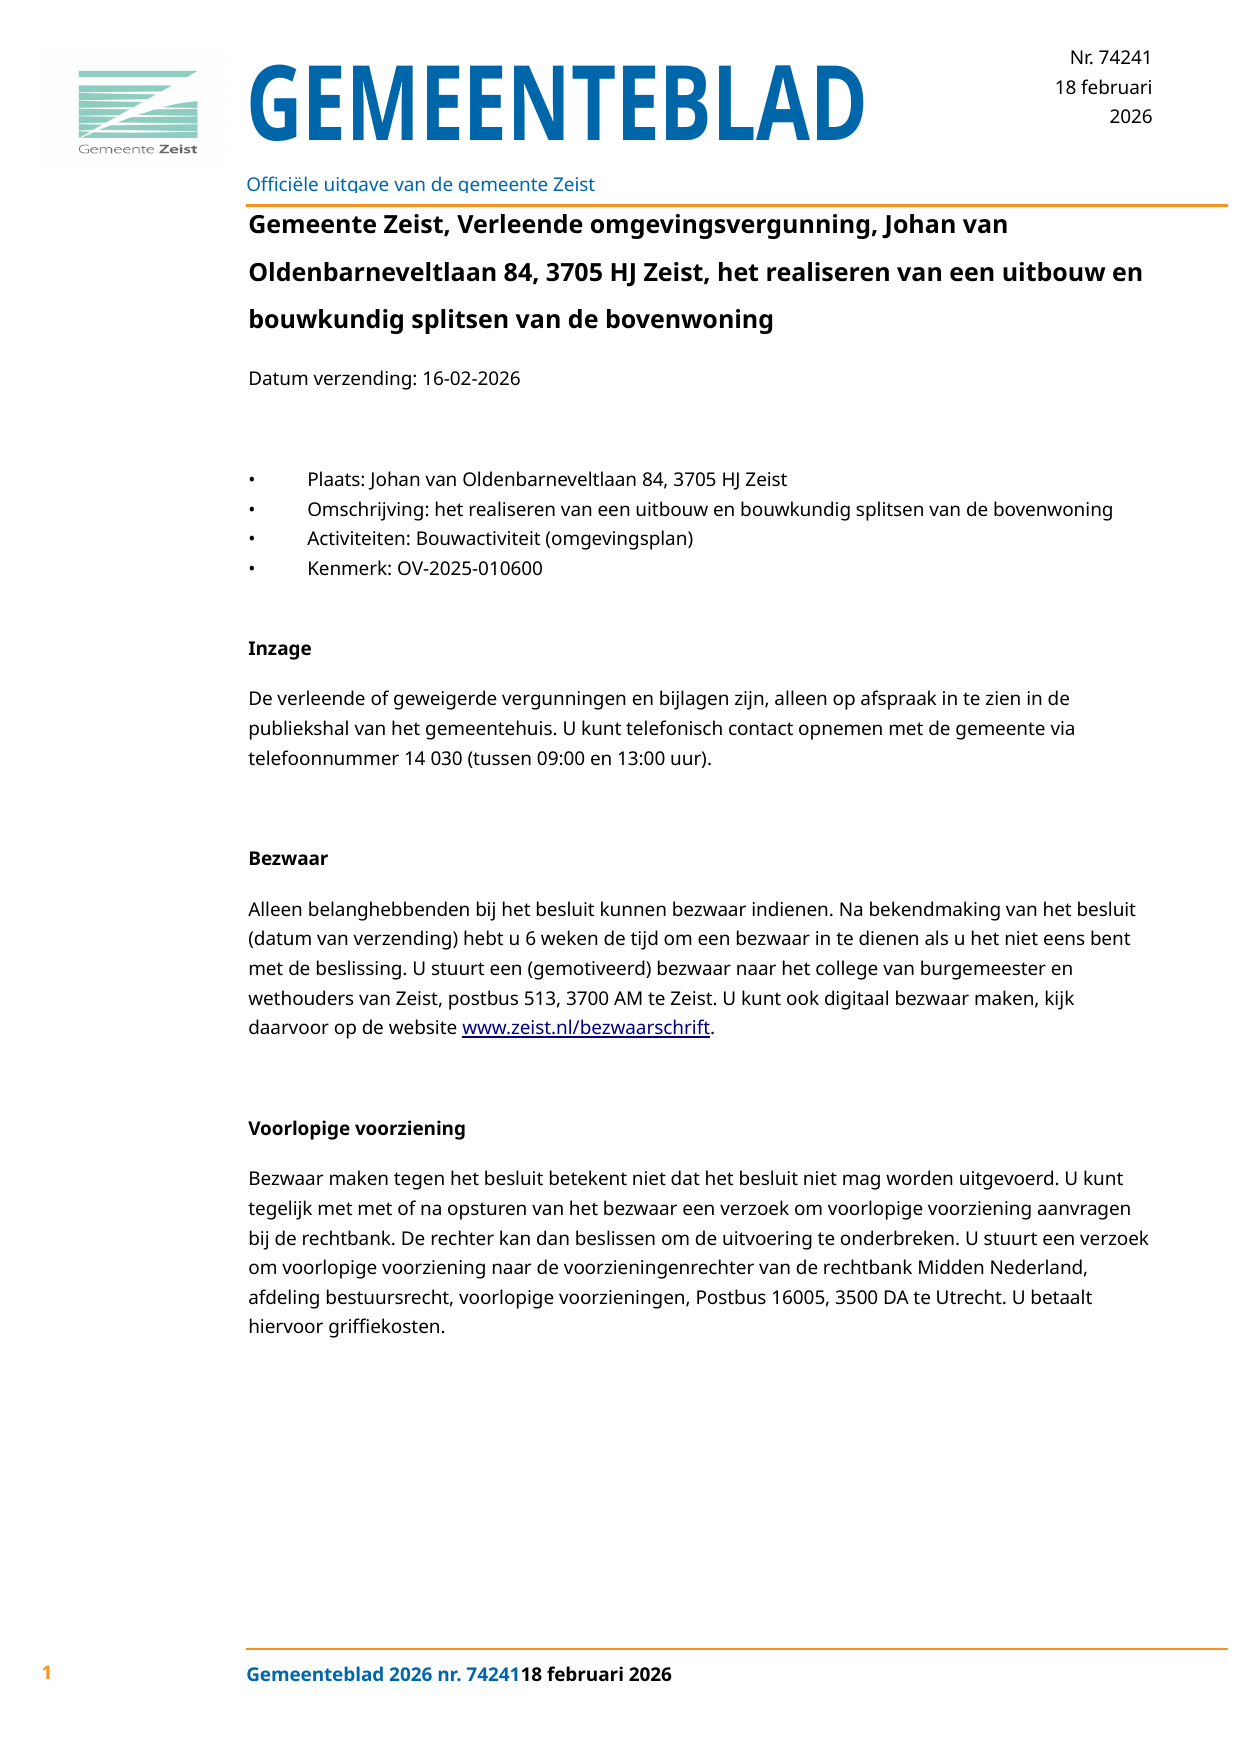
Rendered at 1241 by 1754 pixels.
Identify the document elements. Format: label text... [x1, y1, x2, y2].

text De verleende of geweigerde vergunningen en bijlagen zijn, alleen op afspraak in te zien in de publiekshal van het gemeentehuis. U kunt telefonisch contact opnemen met de gemeente via telefoonnummer 14 030 (tussen 09:00 en 13:00 uur). [248, 686, 1152, 770]
text Voorlopige voorziening [248, 1115, 1152, 1141]
text Alleen belanghebbenden bij het besluit kunnen bezwaar indienen. Na bekendmaking van het besluit (datum van verzending) hebt u 6 weken de tijd om een bezwaar in te dienen als u het niet eens bent met de beslissing. U stuurt een (gemotiveerd) bezwaar naar het college van burgemeester en wethouders van Zeist, postbus 513, 3700 AM te Zeist. U kunt ook digitaal bezwaar maken, kijk daarvoor op de website www.zeist.nl/bezwaarschrift. [248, 896, 1152, 1040]
text Bezwaar [248, 846, 1152, 871]
list Plaats: Johan van Oldenbarneveltlaan 84, 3705 HJ Zeist [248, 466, 1152, 492]
list Kenmerk: OV-2025-010600 [248, 555, 1152, 581]
list Activiteiten: Bouwactiviteit (omgevingsplan) [248, 526, 1152, 551]
picture [41, 47, 231, 172]
text Inzage [248, 635, 1152, 661]
list Omschrijving: het realiseren van een uitbouw en bouwkundig splitsen van de bovenwoning [248, 496, 1152, 522]
text Datum verzending: 16-02-2026 [248, 366, 1152, 391]
text Gemeente Zeist, Verleende omgevingsvergunning, Johan van Oldenbarneveltlaan 84, 3705 HJ Zeist, het realiseren van een uitbouw en bouwkundig splitsen van de bovenwoning [248, 207, 1152, 336]
text Bezwaar maken tegen het besluit betekent niet dat het besluit niet mag worden uitgevoerd. U kunt tegelijk met met of na opsturen van het bezwaar een verzoek om voorlopige voorziening aanvragen bij de rechtbank. De rechter kan dan beslissen om de uitvoering te onderbreken. U stuurt een verzoek om voorlopige voorziening naar de voorzieningenrechter van de rechtbank Midden Nederland, afdeling bestuursrecht, voorlopige voorzieningen, Postbus 16005, 3500 DA te Utrecht. U betaalt hiervoor griffiekosten. [248, 1166, 1152, 1339]
